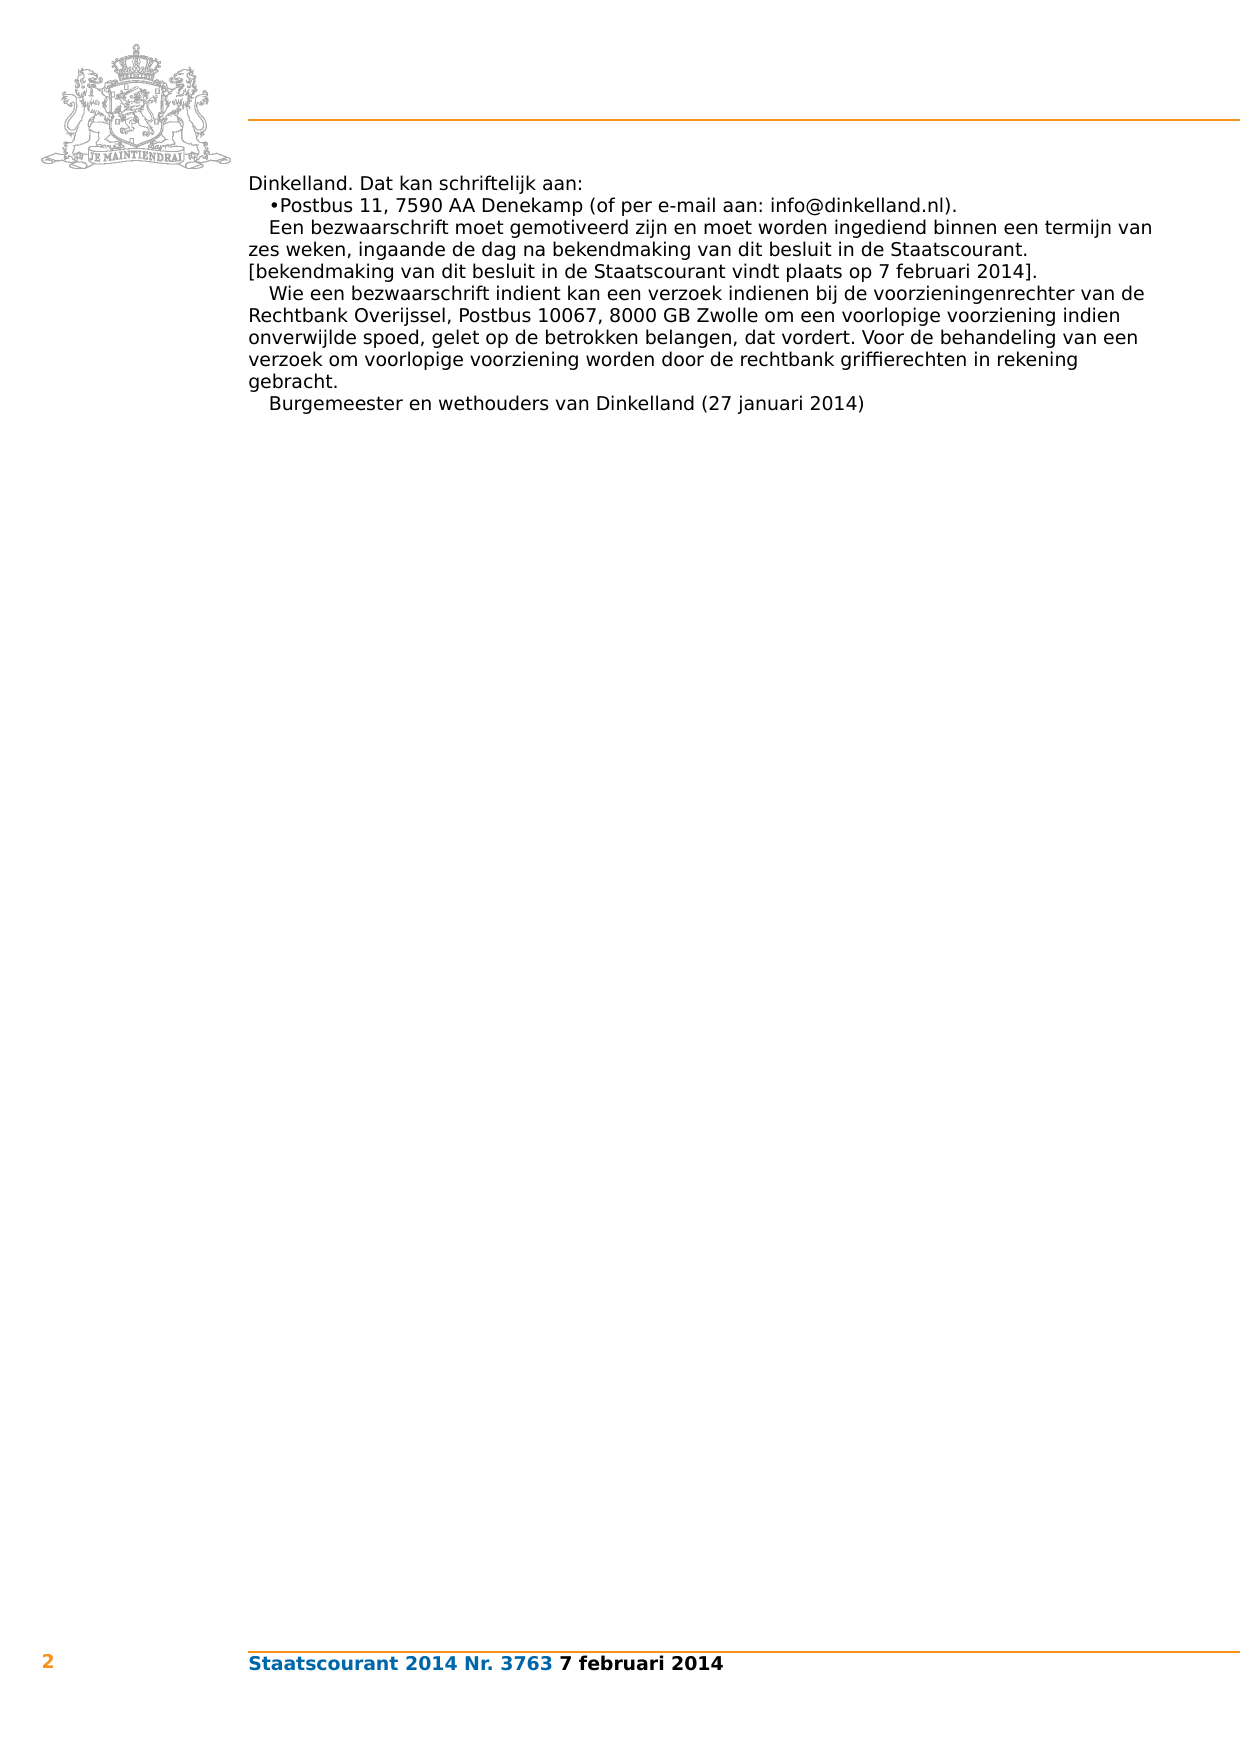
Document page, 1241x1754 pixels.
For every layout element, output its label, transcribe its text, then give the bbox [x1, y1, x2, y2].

text Burgemeester en wethouders van Dinkelland (27 januari 2014) [248, 393, 1163, 414]
text •Postbus 11, 7590 AA Denekamp (of per e-mail aan: info@dinkelland.nl). [248, 195, 1163, 217]
text Dinkelland. Dat kan schriftelijk aan: [248, 173, 1163, 195]
text Wie een bezwaarschrift indient kan een verzoek indienen bij de voorzieningenrechter van de Rechtbank Overijssel, Postbus 10067, 8000 GB Zwolle om een voorlopige voorziening indien onverwijlde spoed, gelet op de betrokken belangen, dat vordert. Voor de behandeling van een verzoek om voorlopige voorziening worden door de rechtbank griffierechten in rekening gebracht. [248, 283, 1163, 393]
picture [41, 44, 231, 169]
text Een bezwaarschrift moet gemotiveerd zijn en moet worden ingediend binnen een termijn van zes weken, ingaande de dag na bekendmaking van dit besluit in de Staatscourant. [bekendmaking van dit besluit in de Staatscourant vindt plaats op 7 februari 2014]. [248, 217, 1163, 283]
